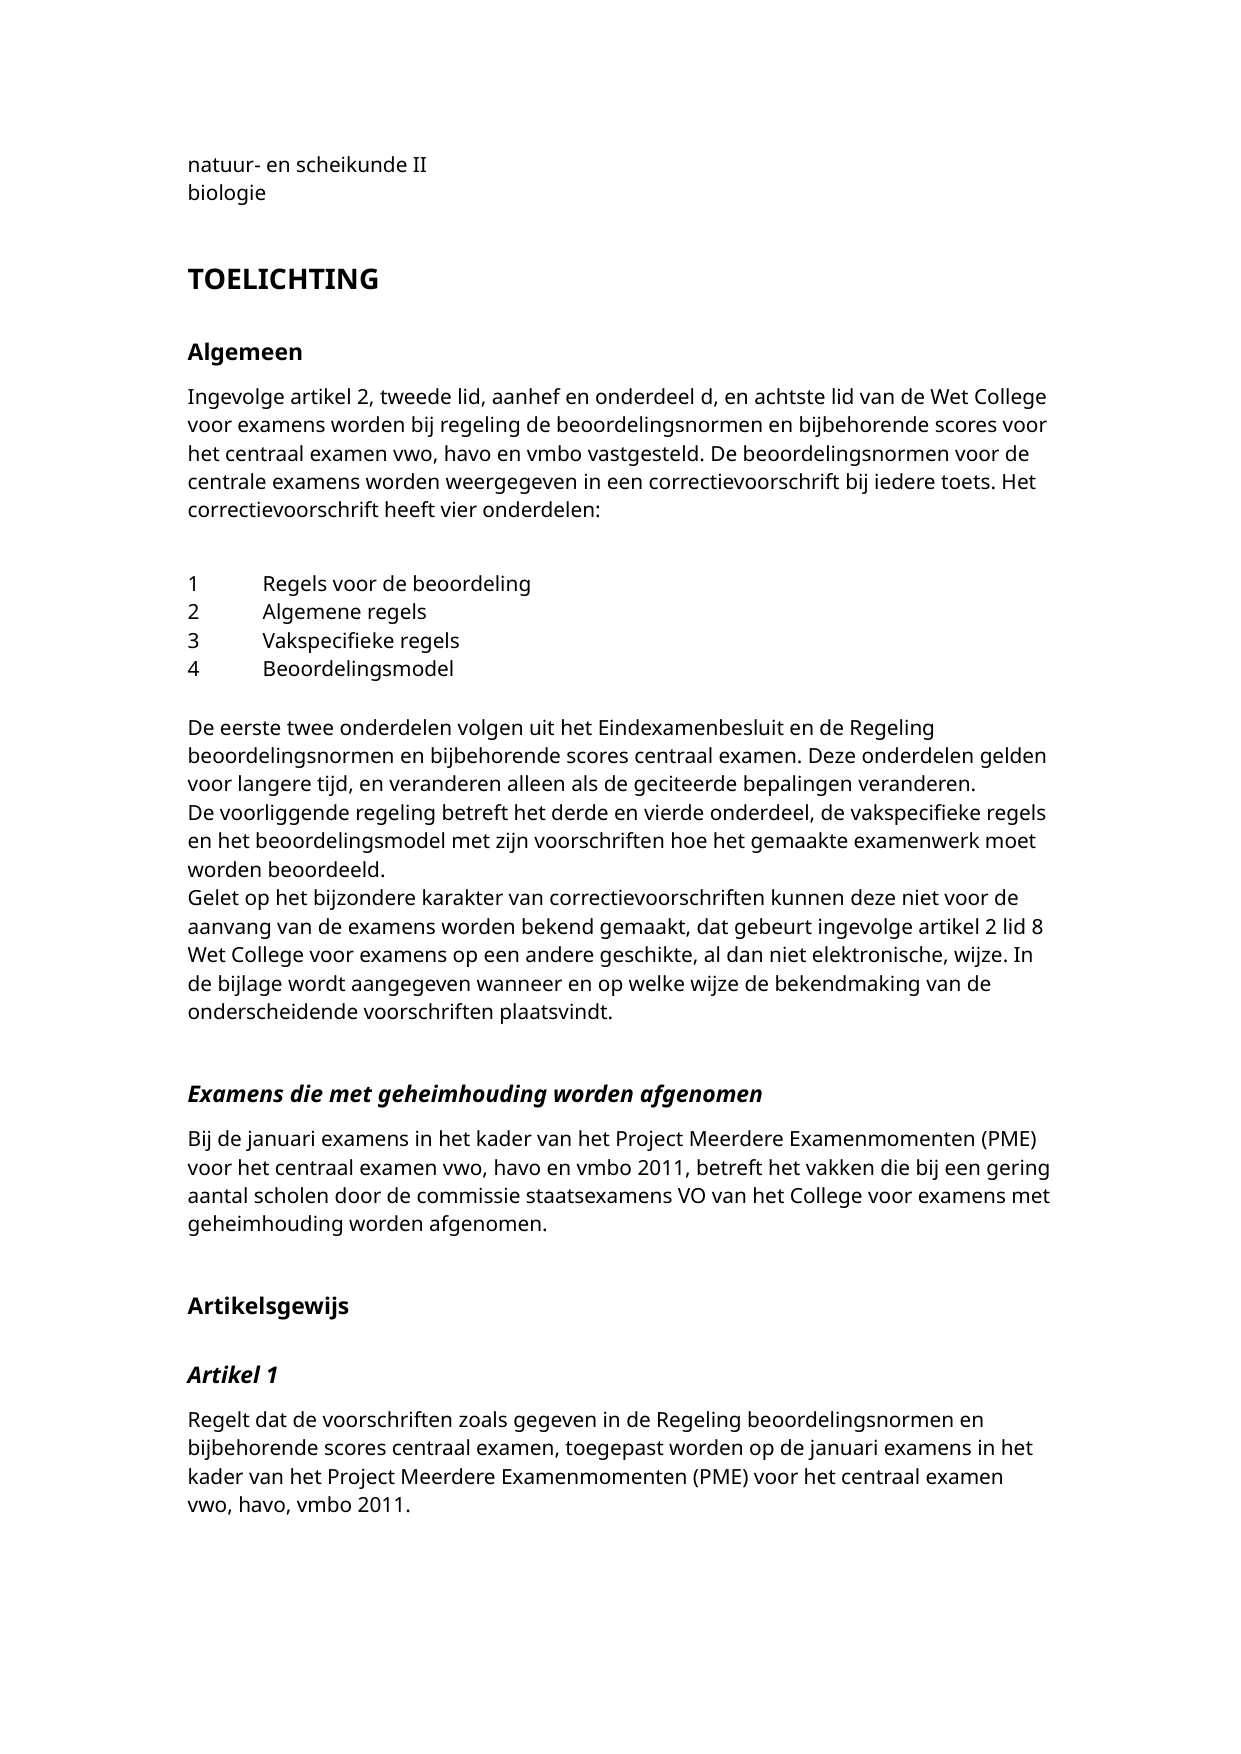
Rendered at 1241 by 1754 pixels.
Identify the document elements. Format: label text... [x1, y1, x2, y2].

list Algemene regels [187, 597, 1053, 626]
list Beoordelingsmodel [187, 654, 1053, 683]
subtitle TOELICHTING [187, 259, 1053, 298]
text Gelet op het bijzondere karakter van correctievoorschriften kunnen deze niet voor de aanvang van de examens worden bekend gemaakt, dat gebeurt ingevolge artikel 2 lid 8 Wet College voor examens op een andere geschikte, al dan niet elektronische, wijze. In de bijlage wordt aangegeven wanneer en op welke wijze de bekendmaking van de onderscheidende voorschriften plaatsvindt. [187, 883, 1053, 1026]
text De eerste twee onderdelen volgen uit het Eindexamenbesluit en de Regeling beoordelingsnormen en bijbehorende scores centraal examen. Deze onderdelen gelden voor langere tijd, en veranderen alleen als de geciteerde bepalingen veranderen. [187, 713, 1053, 798]
subtitle Examens die met geheimhouding worden afgenomen [187, 1078, 1053, 1109]
subtitle Artikel 1 [187, 1359, 1053, 1390]
text Bij de januari examens in het kader van het Project Meerdere Examenmomenten (PME) voor het centraal examen vwo, havo en vmbo 2011, betreft het vakken die bij een gering aantal scholen door de commissie staatsexamens VO van het College voor examens met geheimhouding worden afgenomen. [187, 1124, 1053, 1238]
text Ingevolge artikel 2, tweede lid, aanhef en onderdeel d, en achtste lid van de Wet College voor examens worden bij regeling de beoordelingsnormen en bijbehorende scores voor het centraal examen vwo, havo en vmbo vastgesteld. De beoordelingsnormen voor de centrale examens worden weergegeven in een correctievoorschrift bij iedere toets. Het correctievoorschrift heeft vier onderdelen: [187, 382, 1053, 524]
subtitle Artikelsgewijs [187, 1290, 1053, 1321]
text biologie [187, 178, 1053, 207]
text natuur- en scheikunde II [187, 150, 1053, 178]
text De voorliggende regeling betreft het derde en vierde onderdeel, de vakspecifieke regels en het beoordelingsmodel met zijn voorschriften hoe het gemaakte examenwerk moet worden beoordeeld. [187, 798, 1053, 883]
text Regelt dat de voorschriften zoals gegeven in de Regeling beoordelingsnormen en bijbehorende scores centraal examen, toegepast worden op de januari examens in het kader van het Project Meerdere Examenmomenten (PME) voor het centraal examen vwo, havo, vmbo 2011. [187, 1405, 1053, 1519]
subtitle Algemeen [187, 336, 1053, 367]
list Vakspecifieke regels [187, 626, 1053, 654]
list Regels voor de beoordeling [187, 569, 1053, 597]
